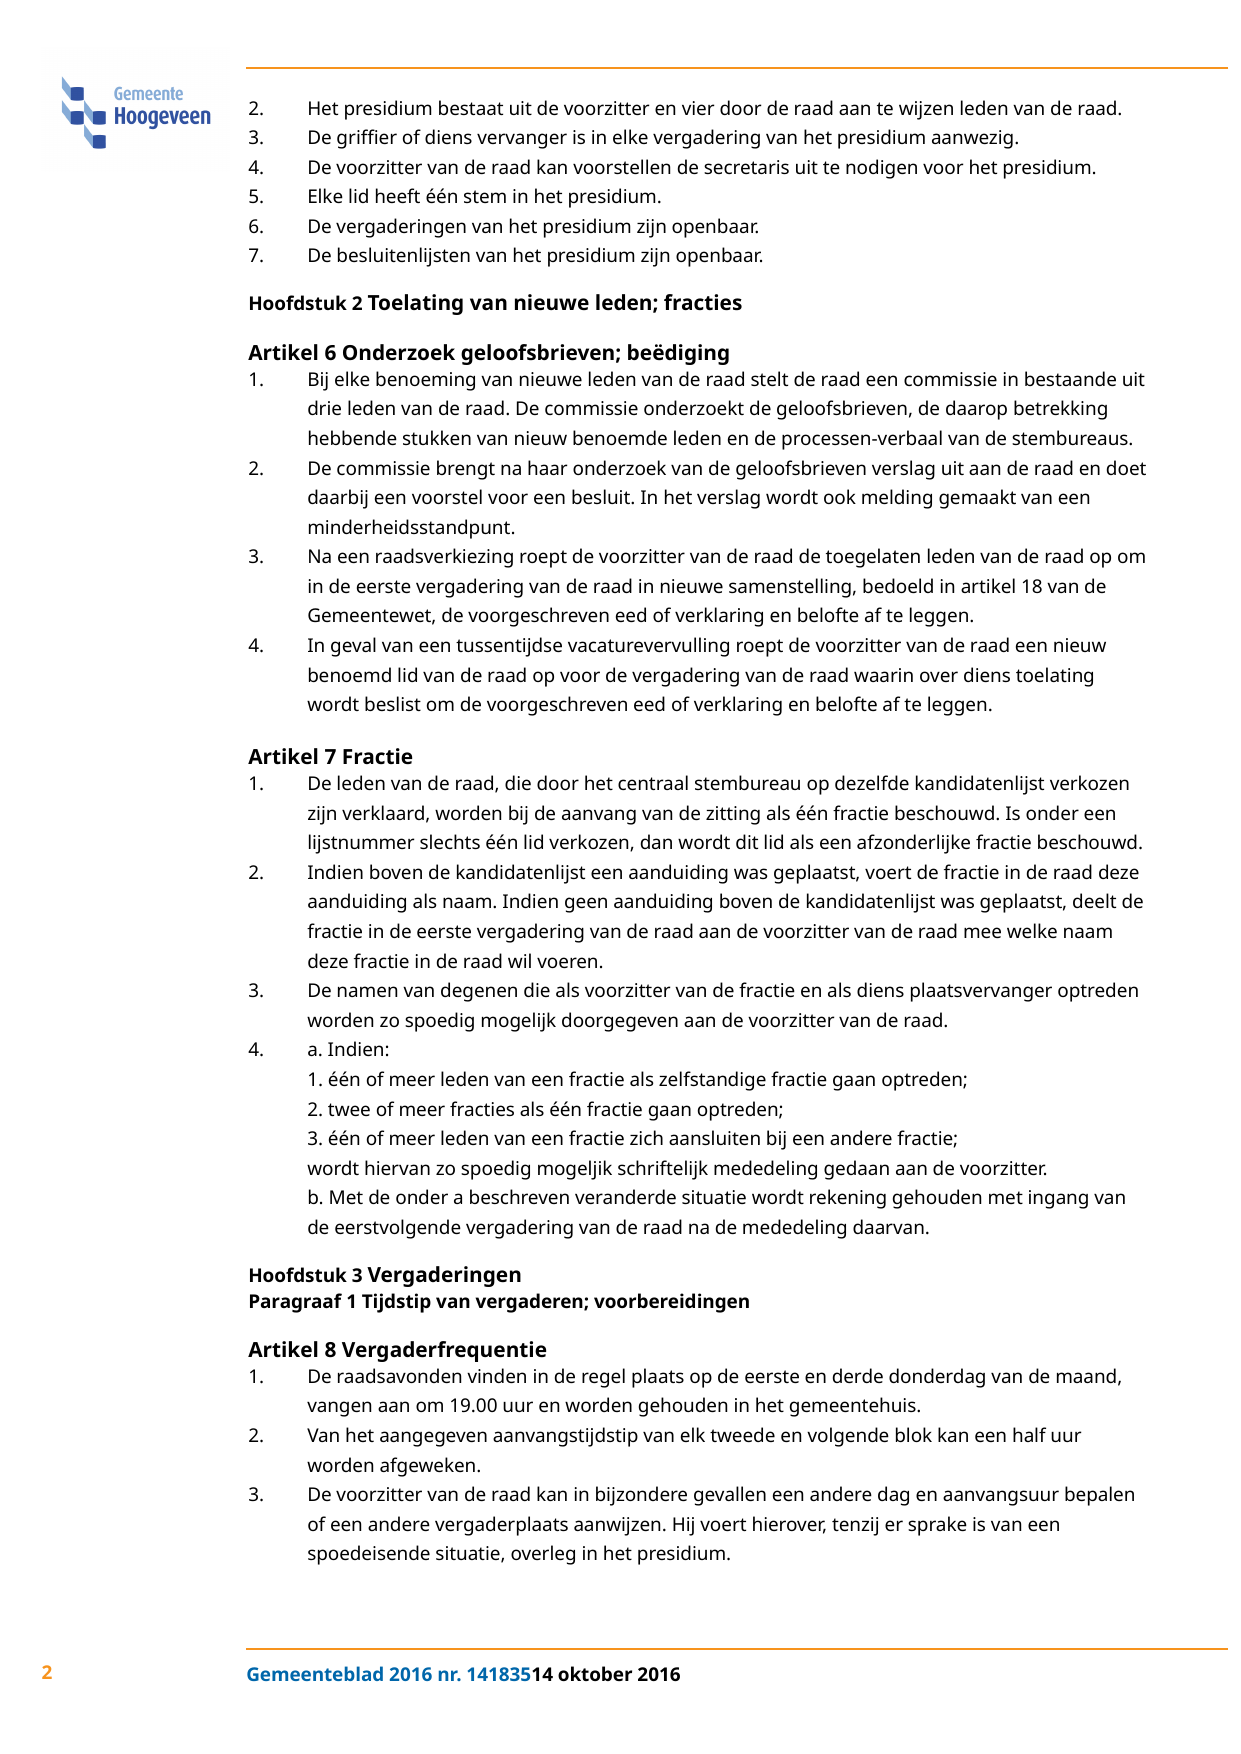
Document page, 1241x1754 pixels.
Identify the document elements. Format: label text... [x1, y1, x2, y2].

list De besluitenlijsten van het presidium zijn openbaar. [248, 243, 1152, 268]
list De namen van degenen die als voorzitter van de fractie en als diens plaatsvervanger optreden worden zo spoedig mogelijk doorgegeven aan de voorzitter van de raad. [248, 977, 1152, 1033]
text Hoofdstuk 2 Toelating van nieuwe leden; fracties [248, 288, 1152, 317]
list Van het aangegeven aanvangstijdstip van elk tweede en volgende blok kan een half uur worden afgeweken. [248, 1422, 1152, 1478]
list De raadsavonden vinden in de regel plaats op de eerste en derde donderdag van de maand, vangen aan om 19.00 uur en worden gehouden in het gemeentehuis. [248, 1363, 1152, 1418]
list De vergaderingen van het presidium zijn openbaar. [248, 213, 1152, 239]
list Het presidium bestaat uit de voorzitter en vier door de raad aan te wijzen leden van de raad. [248, 95, 1152, 121]
text Artikel 8 Vergaderfrequentie [248, 1335, 1152, 1363]
list De leden van de raad, die door het centraal stembureau op dezelfde kandidatenlijst verkozen zijn verklaard, worden bij de aanvang van de zitting als één fractie beschouwd. Is onder een lijstnummer slechts één lid verkozen, dan wordt dit lid als een afzonderlijke fractie beschouwd. [248, 770, 1152, 855]
text Artikel 6 Onderzoek geloofsbrieven; beëdiging [248, 338, 1152, 366]
text Hoofdstuk 3 Vergaderingen [248, 1260, 1152, 1288]
list 1. één of meer leden van een fractie als zelfstandige fractie gaan optreden; [248, 1066, 1152, 1092]
list In geval van een tussentijdse vacaturevervulling roept de voorzitter van de raad een nieuw benoemd lid van de raad op voor de vergadering van de raad waarin over diens toelating wordt beslist om de voorgeschreven eed of verklaring en belofte af te leggen. [248, 632, 1152, 717]
list b. Met de onder a beschreven veranderde situatie wordt rekening gehouden met ingang van de eerstvolgende vergadering van de raad na de mededeling daarvan. [248, 1184, 1152, 1240]
list De voorzitter van de raad kan voorstellen de secretaris uit te nodigen voor het presidium. [248, 154, 1152, 180]
list Indien boven de kandidatenlijst een aanduiding was geplaatst, voert de fractie in de raad deze aanduiding als naam. Indien geen aanduiding boven de kandidatenlijst was geplaatst, deelt de fractie in de eerste vergadering van de raad aan de voorzitter van de raad mee welke naam deze fractie in de raad wil voeren. [248, 859, 1152, 973]
list a. Indien: [248, 1037, 1152, 1062]
list 3. één of meer leden van een fractie zich aansluiten bij een andere fractie; [248, 1125, 1152, 1151]
list De commissie brengt na haar onderzoek van de geloofsbrieven verslag uit aan de raad en doet daarbij een voorstel voor een besluit. In het verslag wordt ook melding gemaakt van een minderheidsstandpunt. [248, 455, 1152, 540]
list Elke lid heeft één stem in het presidium. [248, 183, 1152, 209]
text Paragraaf 1 Tijdstip van vergaderen; voorbereidingen [248, 1288, 1152, 1314]
text Artikel 7 Fractie [248, 742, 1152, 770]
list De griffier of diens vervanger is in elke vergadering van het presidium aanwezig. [248, 124, 1152, 150]
list Na een raadsverkiezing roept de voorzitter van de raad de toegelaten leden van de raad op om in de eerste vergadering van de raad in nieuwe samenstelling, bedoeld in artikel 18 van de Gemeentewet, de voorgeschreven eed of verklaring en belofte af te leggen. [248, 543, 1152, 628]
list 2. twee of meer fracties als één fractie gaan optreden; [248, 1096, 1152, 1121]
list wordt hiervan zo spoedig mogeljik schriftelijk mededeling gedaan aan de voorzitter. [248, 1155, 1152, 1181]
list De voorzitter van de raad kan in bijzondere gevallen een andere dag en aanvangsuur bepalen of een andere vergaderplaats aanwijzen. Hij voert hierover, tenzij er sprake is van een spoedeisende situatie, overleg in het presidium. [248, 1481, 1152, 1566]
picture [41, 47, 231, 172]
list Bij elke benoeming van nieuwe leden van de raad stelt de raad een commissie in bestaande uit drie leden van de raad. De commissie onderzoekt de geloofsbrieven, de daarop betrekking hebbende stukken van nieuw benoemde leden en de processen-verbaal van de stembureaus. [248, 366, 1152, 451]
